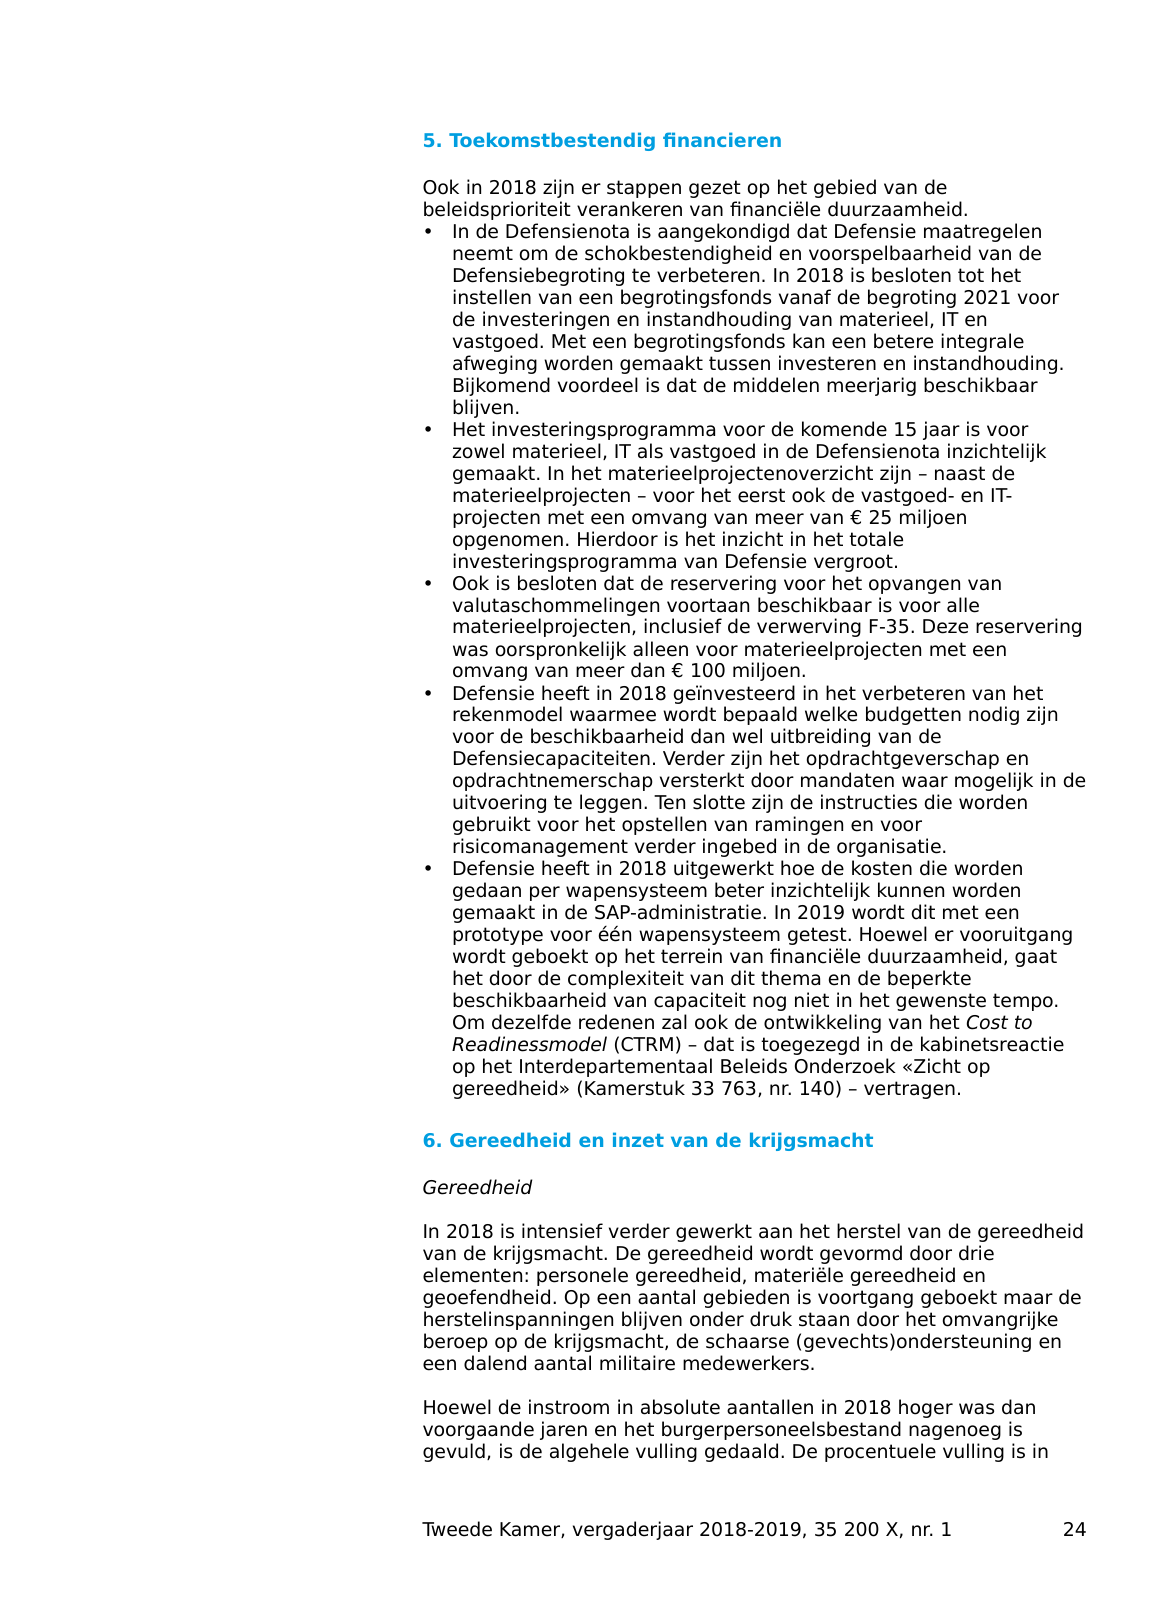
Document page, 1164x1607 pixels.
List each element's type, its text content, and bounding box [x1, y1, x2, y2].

subtitle 5. Toekomstbestendig financieren [422, 130, 1087, 152]
text • Het investeringsprogramma voor de komende 15 jaar is voor zowel materieel, IT als vastgoed in de Defensienota inzichtelijk gemaakt. In het materieelprojectenoverzicht zijn – naast de materieelprojecten – voor het eerst ook de vastgoed- en IT-projecten met een omvang van meer van € 25 miljoen opgenomen. Hierdoor is het inzicht in het totale investeringsprogramma van Defensie vergroot. [422, 419, 1087, 572]
text • In de Defensienota is aangekondigd dat Defensie maatregelen neemt om de schokbestendigheid en voorspelbaarheid van de Defensiebegroting te verbeteren. In 2018 is besloten tot het instellen van een begrotingsfonds vanaf de begroting 2021 voor de investeringen en instandhouding van materieel, IT en vastgoed. Met een begrotingsfonds kan een betere integrale afweging worden gemaakt tussen investeren en instandhouding. Bijkomend voordeel is dat de middelen meerjarig beschikbaar blijven. [422, 221, 1087, 419]
text • Defensie heeft in 2018 uitgewerkt hoe de kosten die worden gedaan per wapensysteem beter inzichtelijk kunnen worden gemaakt in de SAP-administratie. In 2019 wordt dit met een prototype voor één wapensysteem getest. Hoewel er vooruitgang wordt geboekt op het terrein van financiële duurzaamheid, gaat het door de complexiteit van dit thema en de beperkte beschikbaarheid van capaciteit nog niet in het gewenste tempo. Om dezelfde redenen zal ook de ontwikkeling van het Cost to Readinessmodel (CTRM) – dat is toegezegd in de kabinetsreactie op het Interdepartementaal Beleids Onderzoek «Zicht op gereedheid» (Kamerstuk 33 763, nr. 140) – vertragen. [422, 858, 1087, 1100]
text • Defensie heeft in 2018 geïnvesteerd in het verbeteren van het rekenmodel waarmee wordt bepaald welke budgetten nodig zijn voor de beschikbaarheid dan wel uitbreiding van de Defensiecapaciteiten. Verder zijn het opdrachtgeverschap en opdrachtnemerschap versterkt door mandaten waar mogelijk in de uitvoering te leggen. Ten slotte zijn de instructies die worden gebruikt voor het opstellen van ramingen en voor risicomanagement verder ingebed in de organisatie. [422, 682, 1087, 858]
text • Ook is besloten dat de reservering voor het opvangen van valutaschommelingen voortaan beschikbaar is voor alle materieelprojecten, inclusief de verwerving F-35. Deze reservering was oorspronkelijk alleen voor materieelprojecten met een omvang van meer dan € 100 miljoen. [422, 572, 1087, 682]
text In 2018 is intensief verder gewerkt aan het herstel van de gereedheid van de krijgsmacht. De gereedheid wordt gevormd door drie elementen: personele gereedheid, materiële gereedheid en geoefendheid. Op een aantal gebieden is voortgang geboekt maar de herstelinspanningen blijven onder druk staan door het omvangrijke beroep op de krijgsmacht, de schaarse (gevechts)ondersteuning en een dalend aantal militaire medewerkers. [422, 1221, 1087, 1375]
text Ook in 2018 zijn er stappen gezet op het gebied van de beleidsprioriteit verankeren van financiële duurzaamheid. [422, 177, 1087, 221]
subtitle 6. Gereedheid en inzet van de krijgsmacht [422, 1130, 1087, 1152]
text Hoewel de instroom in absolute aantallen in 2018 hoger was dan voorgaande jaren en het burgerpersoneelsbestand nagenoeg is gevuld, is de algehele vulling gedaald. De procentuele vulling is in [422, 1397, 1087, 1463]
subtitle Gereedheid [422, 1177, 1087, 1199]
